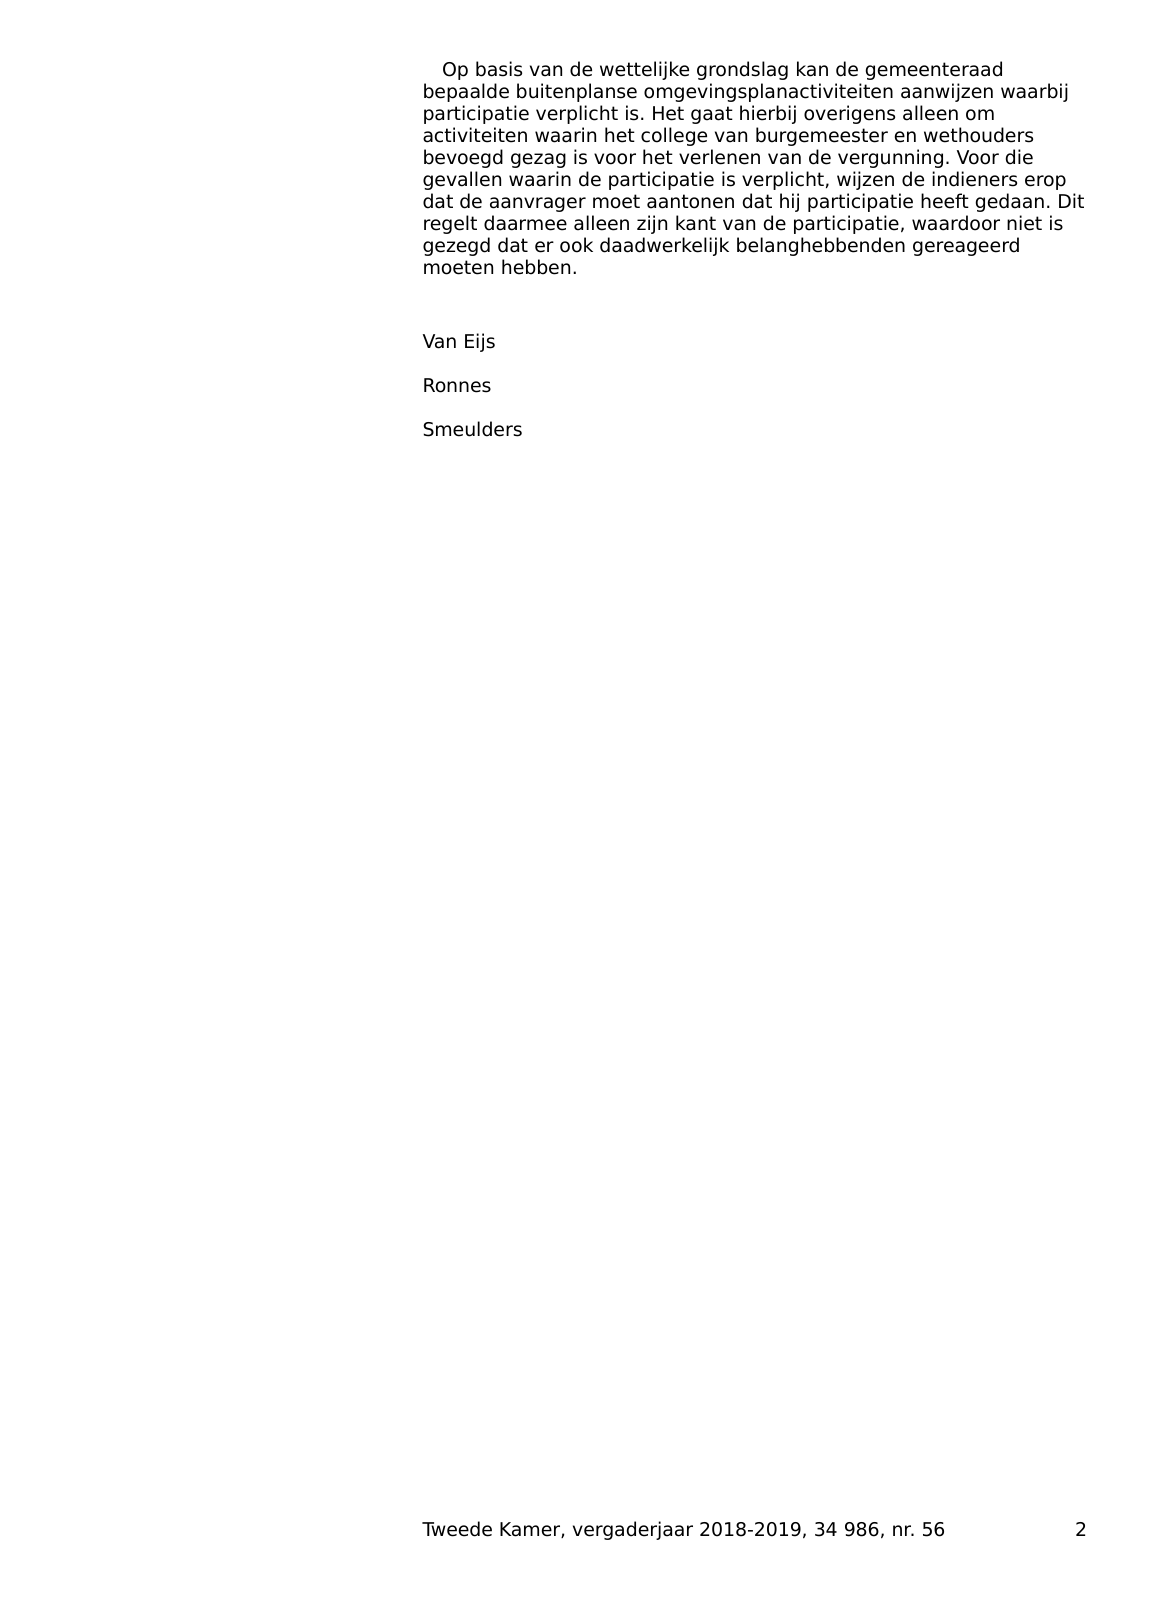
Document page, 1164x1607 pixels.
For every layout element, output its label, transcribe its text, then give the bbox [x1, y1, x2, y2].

text Op basis van de wettelijke grondslag kan de gemeenteraad bepaalde buitenplanse omgevingsplanactiviteiten aanwijzen waarbij participatie verplicht is. Het gaat hierbij overigens alleen om activiteiten waarin het college van burgemeester en wethouders bevoegd gezag is voor het verlenen van de vergunning. Voor die gevallen waarin de participatie is verplicht, wijzen de indieners erop dat de aanvrager moet aantonen dat hij participatie heeft gedaan. Dit regelt daarmee alleen zijn kant van de participatie, waardoor niet is gezegd dat er ook daadwerkelijk belanghebbenden gereageerd moeten hebben. [422, 59, 1087, 279]
text Van Eijs Ronnes Smeulders [422, 309, 1087, 441]
